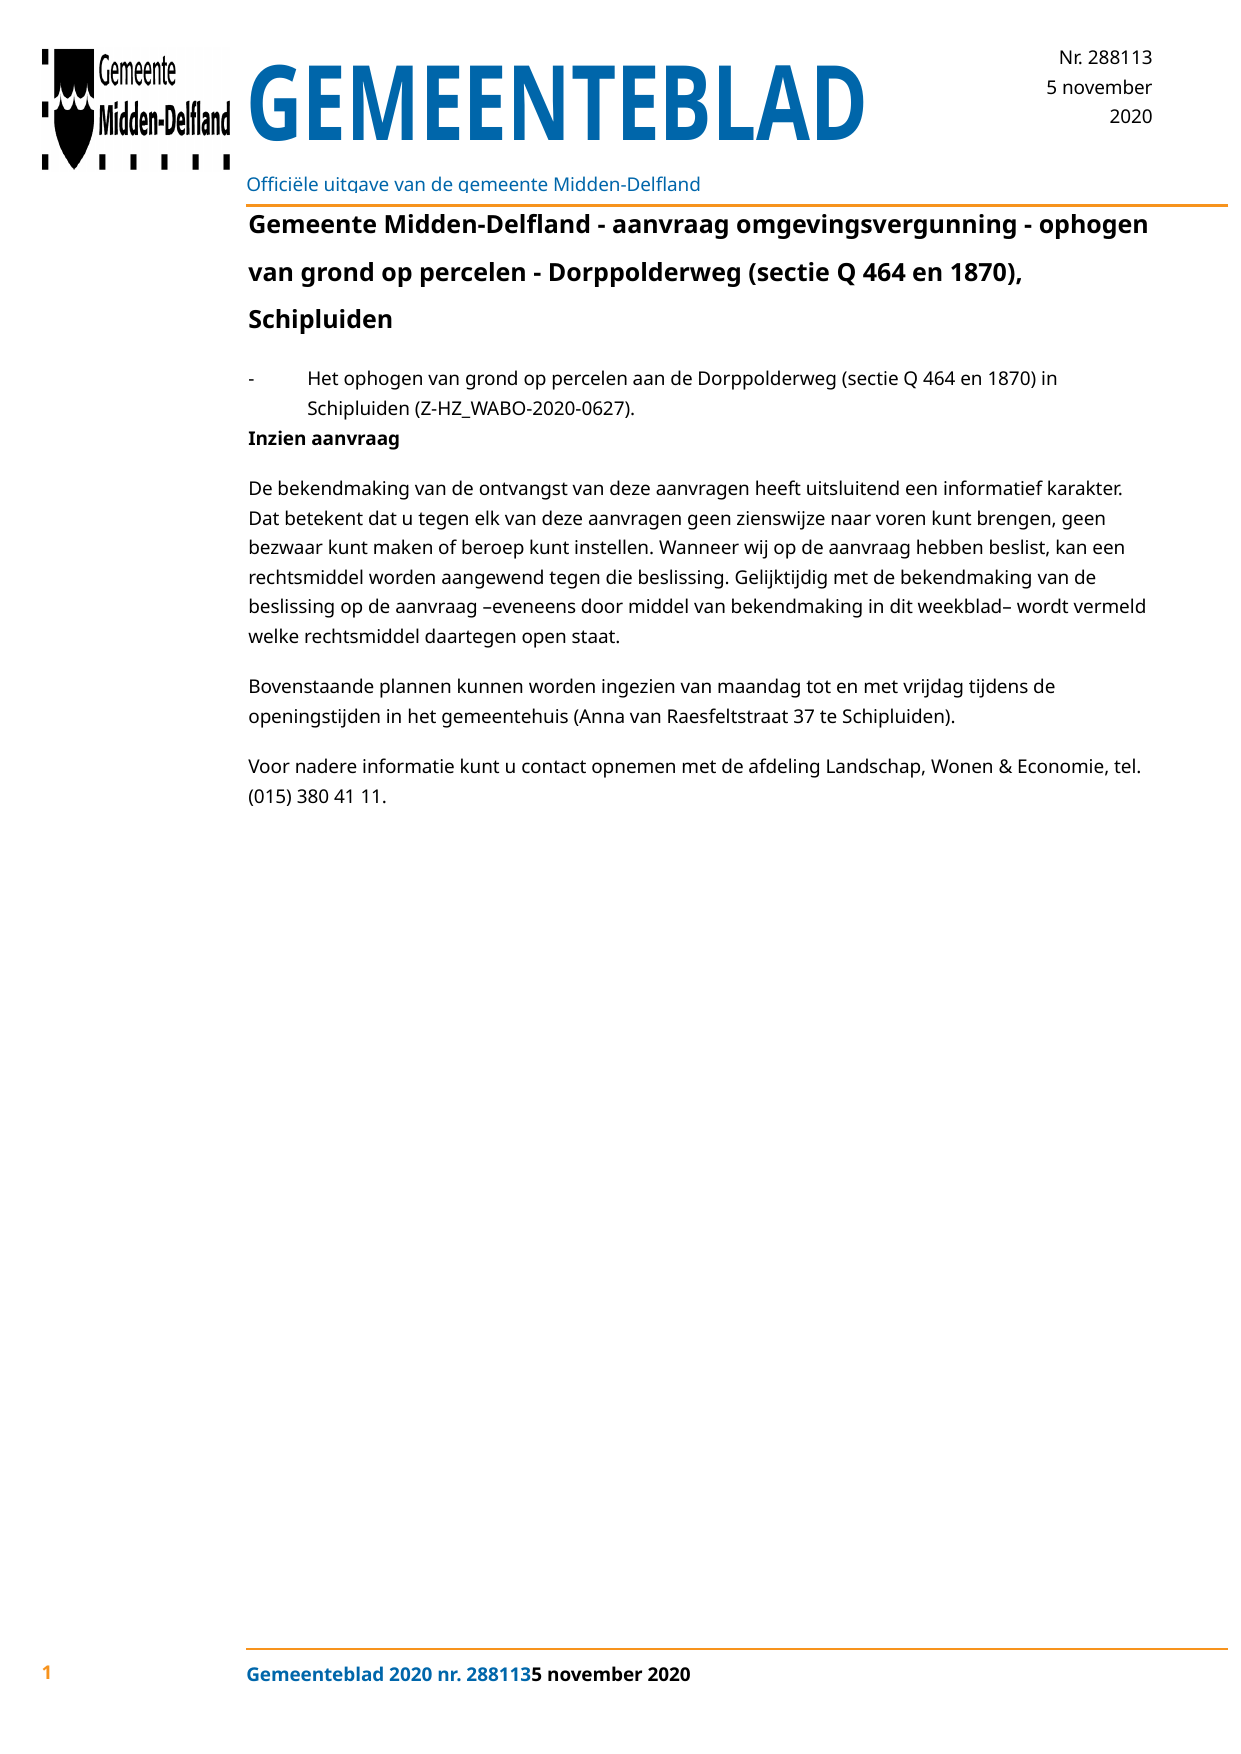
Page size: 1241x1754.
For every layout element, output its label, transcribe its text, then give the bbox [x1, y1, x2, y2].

text Gemeente Midden-Delfland - aanvraag omgevingsvergunning - ophogen van grond op percelen - Dorppolderweg (sectie Q 464 en 1870), Schipluiden [248, 207, 1152, 336]
list Het ophogen van grond op percelen aan de Dorppolderweg (sectie Q 464 en 1870) in Schipluiden (Z-HZ_WABO-2020-0627). [248, 366, 1152, 421]
text De bekendmaking van de ontvangst van deze aanvragen heeft uitsluitend een informatief karakter. Dat betekent dat u tegen elk van deze aanvragen geen zienswijze naar voren kunt brengen, geen bezwaar kunt maken of beroep kunt instellen. Wanneer wij op de aanvraag hebben beslist, kan een rechtsmiddel worden aangewend tegen die beslissing. Gelijktijdig met de bekendmaking van de beslissing op de aanvraag –eveneens door middel van bekendmaking in dit weekblad– wordt vermeld welke rechtsmiddel daartegen open staat. [248, 475, 1152, 649]
text Bovenstaande plannen kunnen worden ingezien van maandag tot en met vrijdag tijdens de openingstijden in het gemeentehuis (Anna van Raesfeltstraat 37 te Schipluiden). [248, 673, 1152, 729]
text Voor nadere informatie kunt u contact opnemen met de afdeling Landschap, Wonen & Economie, tel. (015) 380 41 11. [248, 753, 1152, 809]
picture [41, 47, 231, 172]
text Inzien aanvraag [248, 425, 1152, 450]
